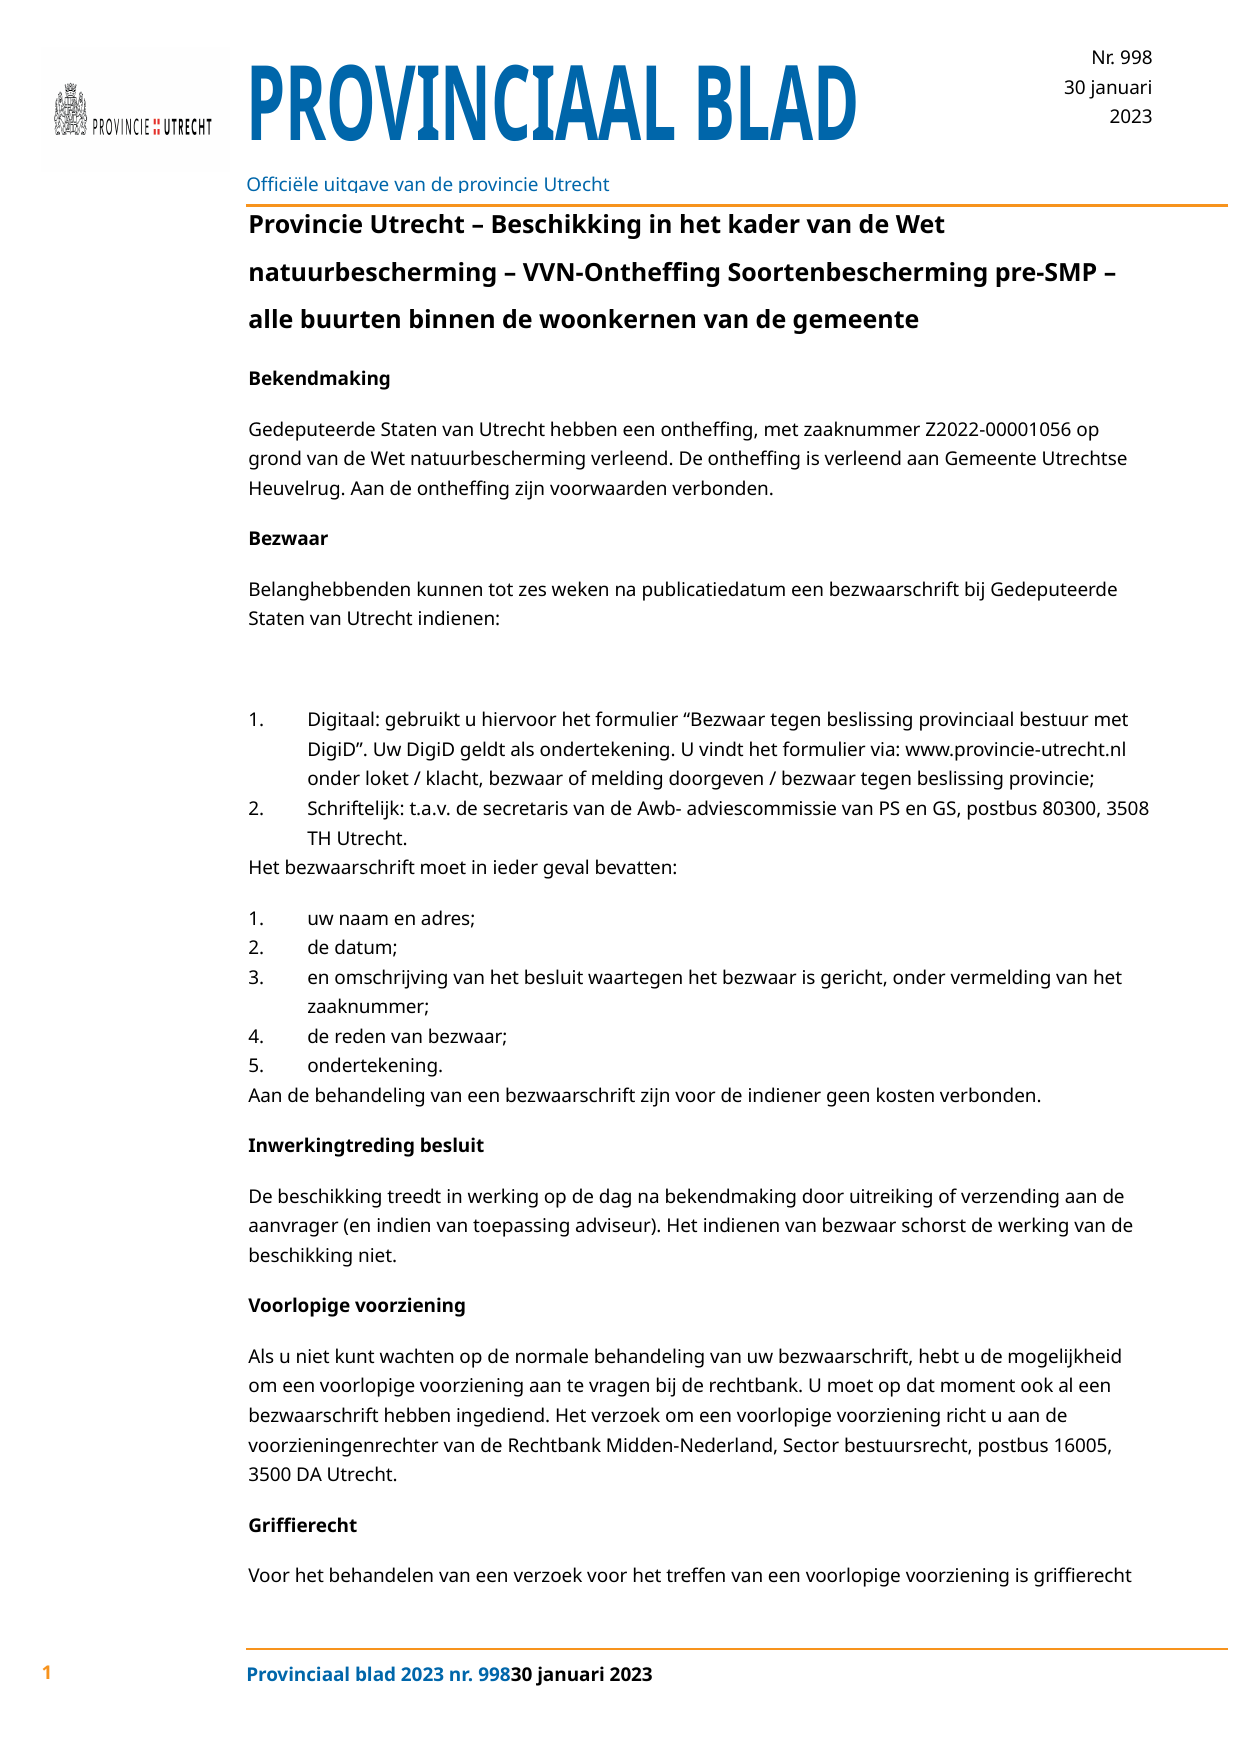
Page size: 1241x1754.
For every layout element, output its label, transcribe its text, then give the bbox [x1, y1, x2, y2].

text Gedeputeerde Staten van Utrecht hebben een ontheffing, met zaaknummer Z2022-00001056 op grond van de Wet natuurbescherming verleend. De ontheffing is verleend aan Gemeente Utrechtse Heuvelrug. Aan de ontheffing zijn voorwaarden verbonden. [248, 416, 1152, 501]
text Inwerkingtreding besluit [248, 1133, 1152, 1158]
text Voor het behandelen van een verzoek voor het treffen van een voorlopige voorziening is griffierecht [248, 1562, 1152, 1588]
picture [41, 47, 231, 172]
list de datum; [248, 934, 1152, 960]
list ondertekening. [248, 1053, 1152, 1078]
list en omschrijving van het besluit waartegen het bezwaar is gericht, onder vermelding van het zaaknummer; [248, 964, 1152, 1019]
text Belanghebbenden kunnen tot zes weken na publicatiedatum een bezwaarschrift bij Gedeputeerde Staten van Utrecht indienen: [248, 576, 1152, 631]
text Als u niet kunt wachten op de normale behandeling van uw bezwaarschrift, hebt u de mogelijkheid om een voorlopige voorziening aan te vragen bij de rechtbank. U moet op dat moment ook al een bezwaarschrift hebben ingediend. Het verzoek om een voorlopige voorziening richt u aan de voorzieningenrechter van de Rechtbank Midden-Nederland, Sector bestuursrecht, postbus 16005, 3500 DA Utrecht. [248, 1343, 1152, 1487]
text Voorlopige voorziening [248, 1293, 1152, 1318]
list de reden van bezwaar; [248, 1023, 1152, 1049]
text Bezwaar [248, 526, 1152, 551]
text Aan de behandeling van een bezwaarschrift zijn voor de indiener geen kosten verbonden. [248, 1082, 1152, 1108]
list uw naam en adres; [248, 905, 1152, 930]
text Provincie Utrecht – Beschikking in het kader van de Wet natuurbescherming – VVN-Ontheffing Soortenbescherming pre-SMP – alle buurten binnen de woonkernen van de gemeente [248, 207, 1152, 336]
text Griffierecht [248, 1512, 1152, 1537]
text Bekendmaking [248, 366, 1152, 391]
text De beschikking treedt in werking op de dag na bekendmaking door uitreiking of verzending aan de aanvrager (en indien van toepassing adviseur). Het indienen van bezwaar schorst de werking van de beschikking niet. [248, 1183, 1152, 1268]
text Het bezwaarschrift moet in ieder geval bevatten: [248, 854, 1152, 880]
list Digitaal: gebruikt u hiervoor het formulier “Bezwaar tegen beslissing provinciaal bestuur met DigiD”. Uw DigiD geldt als ondertekening. U vindt het formulier via: www.provincie-utrecht.nl onder loket / klacht, bezwaar of melding doorgeven / bezwaar tegen beslissing provincie; [248, 706, 1152, 791]
list Schriftelijk: t.a.v. de secretaris van de Awb- adviescommissie van PS en GS, postbus 80300, 3508 TH Utrecht. [248, 795, 1152, 850]
